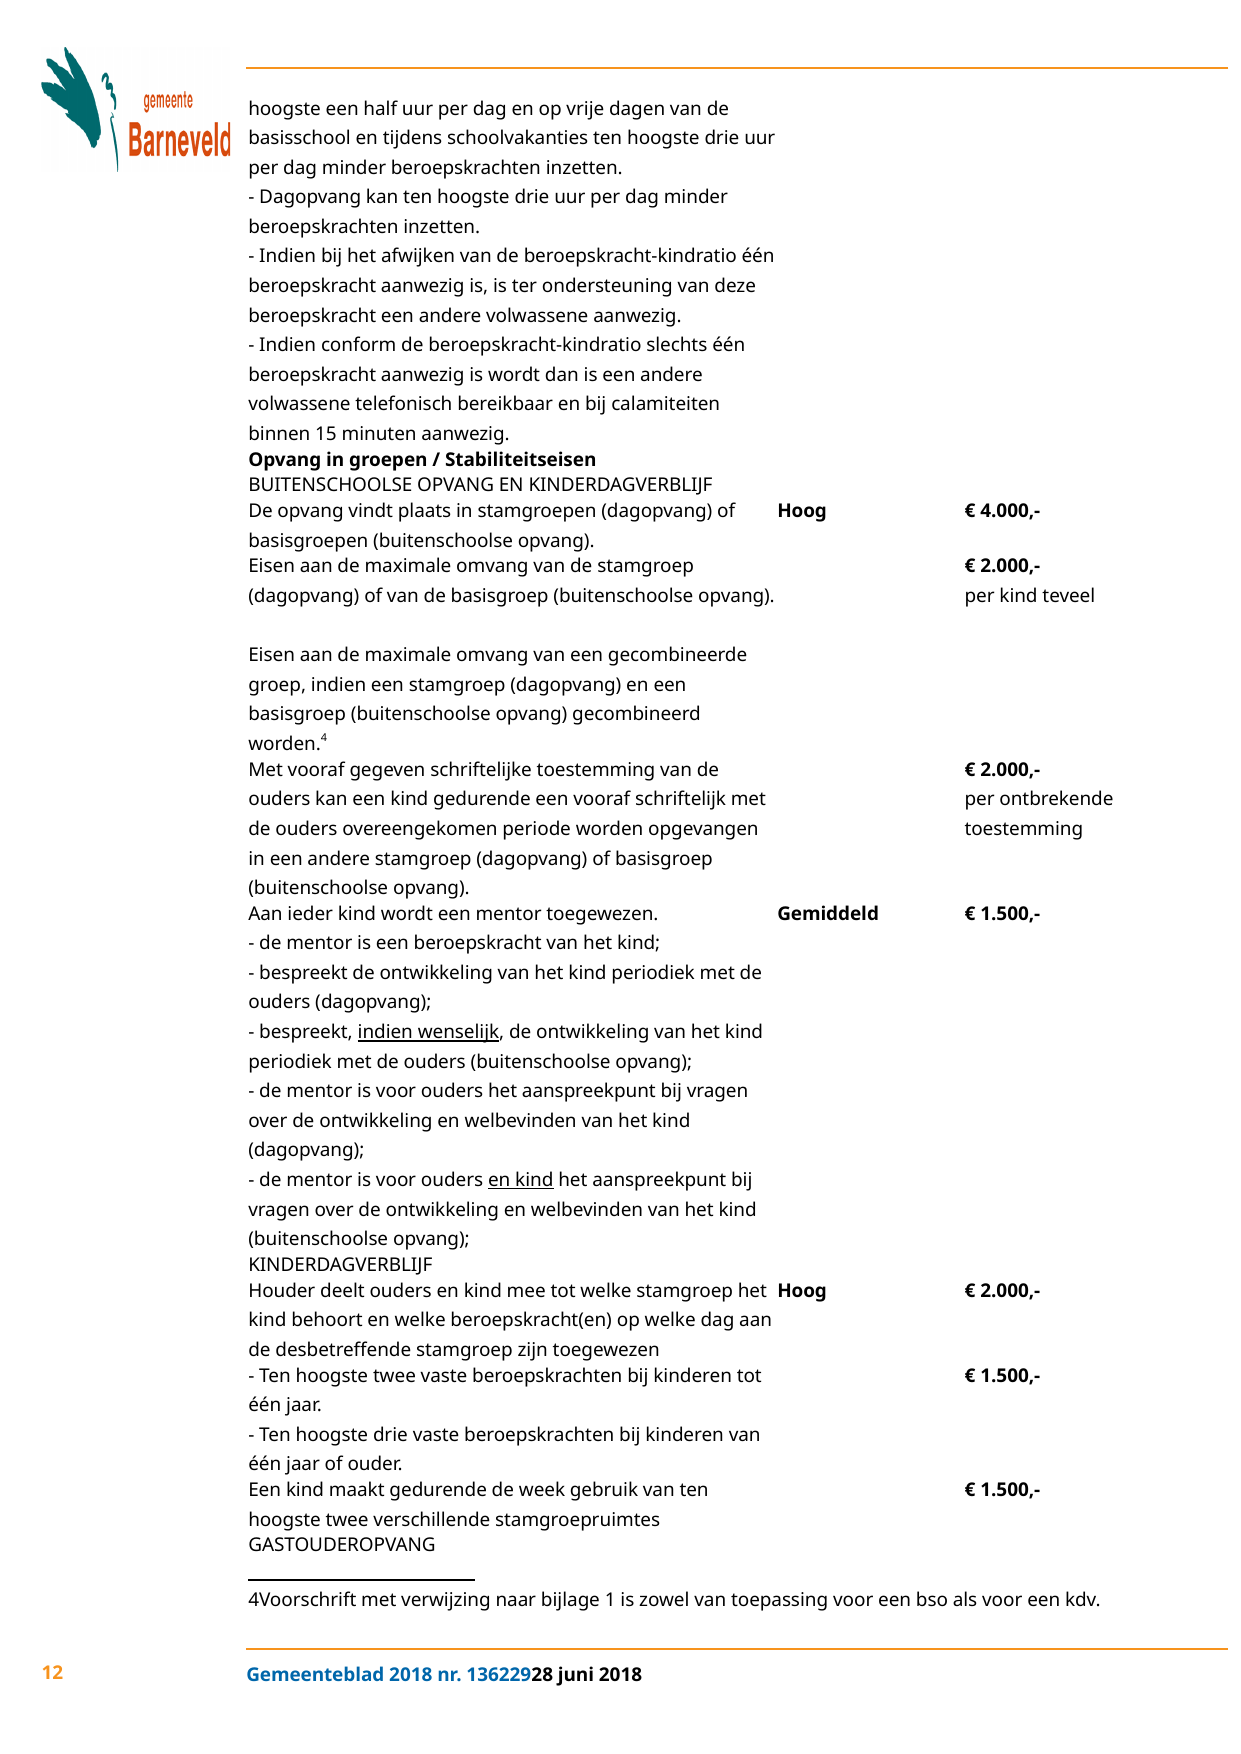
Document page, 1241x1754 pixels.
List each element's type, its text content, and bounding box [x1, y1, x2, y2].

table_cell Houder deelt ouders en kind mee tot welke stamgroep het kind behoort en welke beroepskracht(en) op welke dag aan de desbetreffende stamgroep zijn toegewezen [248, 1277, 777, 1362]
table_cell De opvang vindt plaats in stamgroepen (dagopvang) of basisgroepen (buitenschoolse opvang). [248, 498, 777, 553]
table_cell € 1.500,- [964, 1476, 1152, 1532]
table_cell [777, 95, 964, 446]
table_cell Met vooraf gegeven schriftelijke toestemming van de ouders kan een kind gedurende een vooraf schriftelijk met de ouders overeengekomen periode worden opgevangen in een andere stamgroep (dagopvang) of basisgroep (buitenschoolse opvang). [248, 756, 777, 900]
table_cell € 1.500,- [964, 900, 1152, 1251]
table_cell Hoog [777, 498, 964, 900]
table_cell hoogste een half uur per dag en op vrije dagen van de basisschool en tijdens schoolvakanties ten hoogste drie uur per dag minder beroepskrachten inzetten. - Dagopvang kan ten hoogste drie uur per dag minder beroepskrachten inzetten. - Indien bij het afwijken van de beroepskracht-kindratio één beroepskracht aanwezig is, is ter ondersteuning van deze beroepskracht een andere volwassene aanwezig. - Indien conform de beroepskracht-kindratio slechts één beroepskracht aanwezig is wordt dan is een andere volwassene telefonisch bereikbaar en bij calamiteiten binnen 15 minuten aanwezig. [248, 95, 777, 446]
table_cell Gemiddeld [777, 900, 964, 1251]
table_cell GASTOUDEROPVANG [248, 1532, 1152, 1557]
table_cell € 2.000,- per ontbrekende toestemming [964, 756, 1152, 900]
table_cell Eisen aan de maximale omvang van de stamgroep (dagopvang) of van de basisgroep (buitenschoolse opvang). Eisen aan de maximale omvang van een gecombineerde groep, indien een stamgroep (dagopvang) en een basisgroep (buitenschoolse opvang) gecombineerd worden. [248, 553, 777, 756]
table_cell KINDERDAGVERBLIJF [248, 1251, 1152, 1277]
table_cell Een kind maakt gedurende de week gebruik van ten hoogste twee verschillende stamgroepruimtes [248, 1476, 777, 1532]
table_cell € 1.500,- [964, 1362, 1152, 1476]
picture [41, 47, 231, 172]
table_cell Opvang in groepen / Stabiliteitseisen [248, 446, 1152, 472]
table_cell € 4.000,- [964, 498, 1152, 553]
table_cell BUITENSCHOOLSE OPVANG EN KINDERDAGVERBLIJF [248, 472, 1152, 497]
table_cell [964, 95, 1152, 446]
table_cell Hoog [777, 1277, 964, 1532]
table_cell - Ten hoogste twee vaste beroepskrachten bij kinderen tot één jaar. - Ten hoogste drie vaste beroepskrachten bij kinderen van één jaar of ouder. [248, 1362, 777, 1476]
table_cell € 2.000,- [964, 1277, 1152, 1362]
table_cell € 2.000,- per kind teveel [964, 553, 1152, 756]
table_cell Aan ieder kind wordt een mentor toegewezen. - de mentor is een beroepskracht van het kind; - bespreekt de ontwikkeling van het kind periodiek met de ouders (dagopvang); - bespreekt, indien wenselijk, de ontwikkeling van het kind periodiek met de ouders (buitenschoolse opvang); - de mentor is voor ouders het aanspreekpunt bij vragen over de ontwikkeling en welbevinden van het kind (dagopvang); - de mentor is voor ouders en kind het aanspreekpunt bij vragen over de ontwikkeling en welbevinden van het kind (buitenschoolse opvang); [248, 900, 777, 1251]
